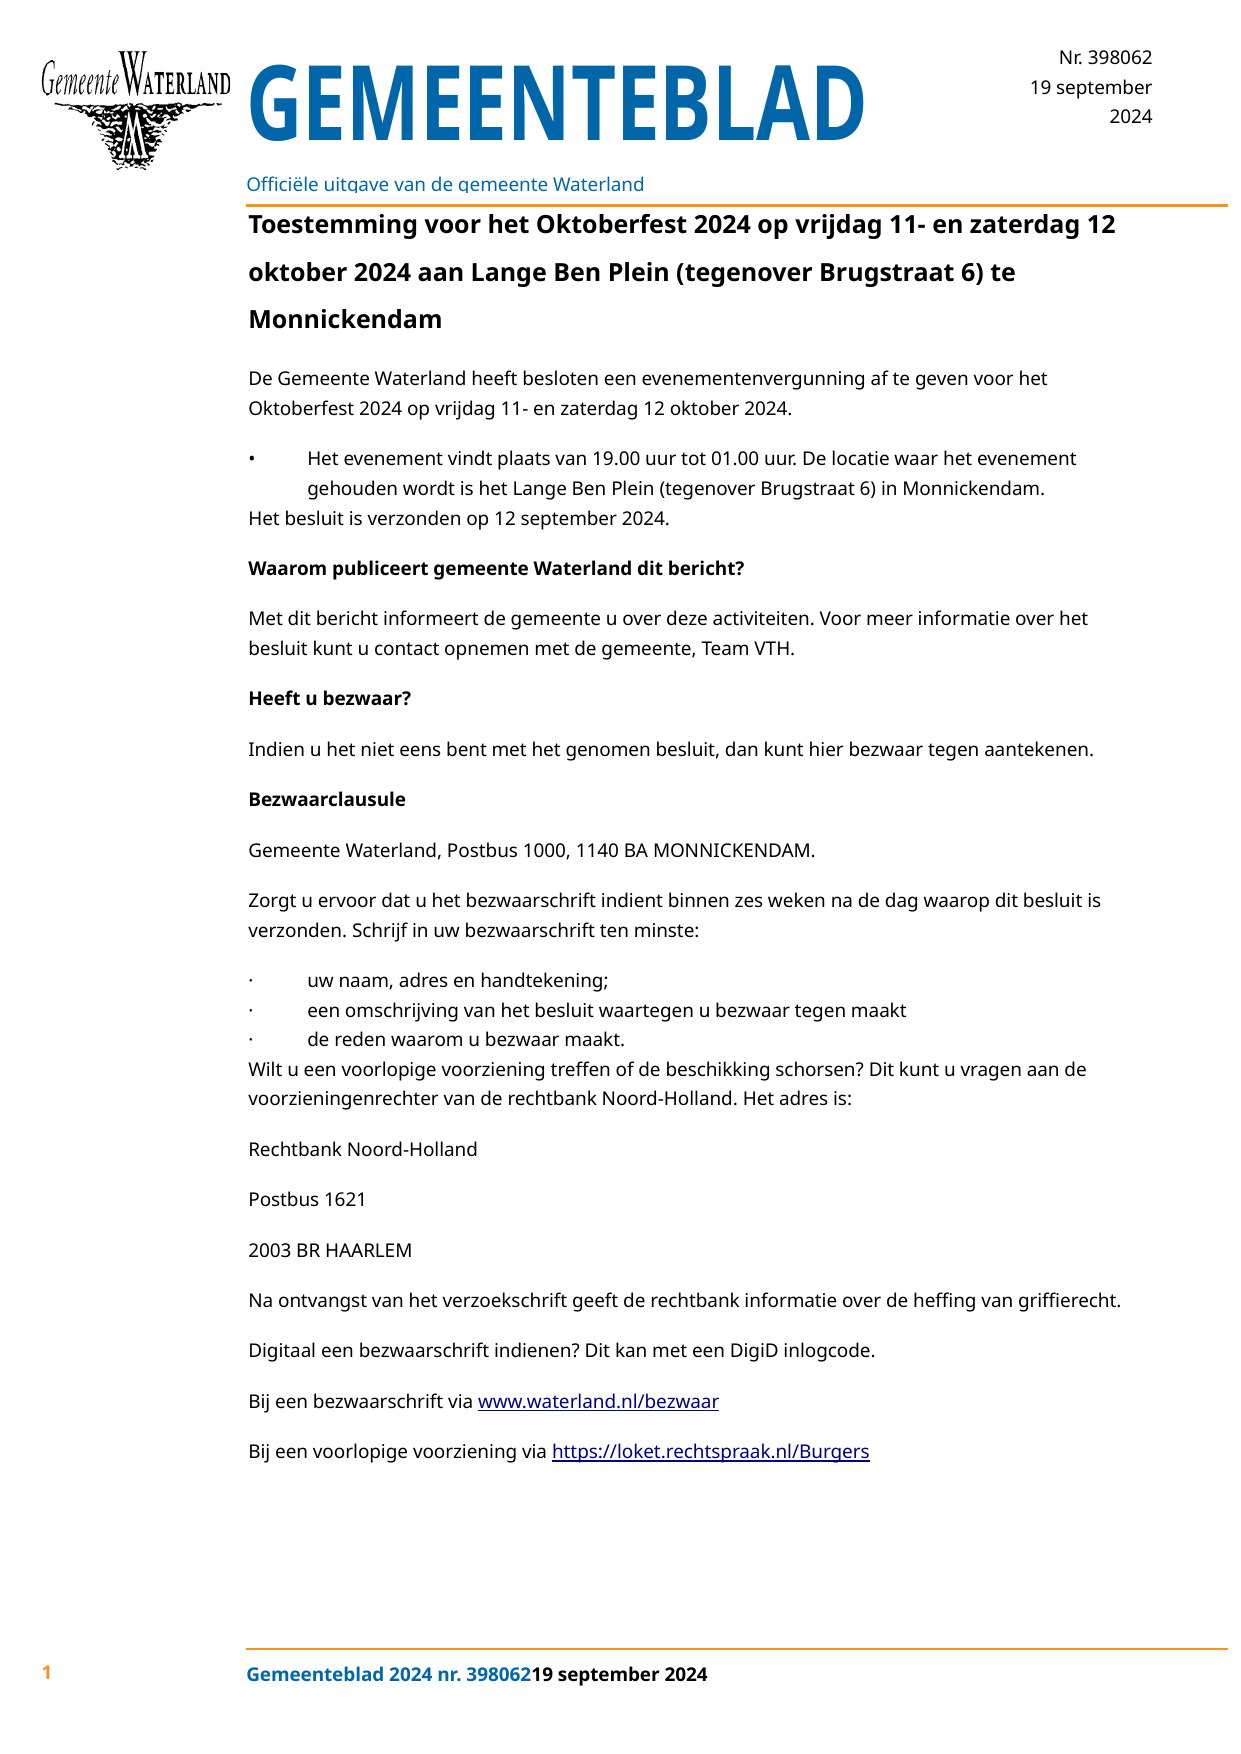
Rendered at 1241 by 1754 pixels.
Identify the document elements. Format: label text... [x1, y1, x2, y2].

text Wilt u een voorlopige voorziening treffen of de beschikking schorsen? Dit kunt u vragen aan de voorzieningenrechter van de rechtbank Noord-Holland. Het adres is: [248, 1056, 1152, 1111]
text Het besluit is verzonden op 12 september 2024. [248, 505, 1152, 530]
list Het evenement vindt plaats van 19.00 uur tot 01.00 uur. De locatie waar het evenement gehouden wordt is het Lange Ben Plein (tegenover Brugstraat 6) in Monnickendam. [248, 446, 1152, 501]
text 2003 BR HAARLEM [248, 1237, 1152, 1262]
text Waarom publiceert gemeente Waterland dit bericht? [248, 555, 1152, 581]
text Zorgt u ervoor dat u het bezwaarschrift indient binnen zes weken na de dag waarop dit besluit is verzonden. Schrijf in uw bezwaarschrift ten minste: [248, 887, 1152, 942]
picture [41, 47, 231, 172]
text Toestemming voor het Oktoberfest 2024 op vrijdag 11- en zaterdag 12 oktober 2024 aan Lange Ben Plein (tegenover Brugstraat 6) te Monnickendam [248, 207, 1152, 336]
text Bezwaarclausule [248, 786, 1152, 812]
text Bij een voorlopige voorziening via https://loket.rechtspraak.nl/Burgers [248, 1438, 1152, 1464]
text Gemeente Waterland, Postbus 1000, 1140 BA MONNICKENDAM. [248, 837, 1152, 862]
text De Gemeente Waterland heeft besloten een evenementenvergunning af te geven voor het Oktoberfest 2024 op vrijdag 11- en zaterdag 12 oktober 2024. [248, 366, 1152, 421]
text Heeft u bezwaar? [248, 686, 1152, 711]
text Rechtbank Noord-Holland [248, 1136, 1152, 1162]
text Na ontvangst van het verzoekschrift geeft de rechtbank informatie over de heffing van griffierecht. [248, 1287, 1152, 1313]
text Met dit bericht informeert de gemeente u over deze activiteiten. Voor meer informatie over het besluit kunt u contact opnemen met de gemeente, Team VTH. [248, 606, 1152, 661]
text Postbus 1621 [248, 1186, 1152, 1212]
list een omschrijving van het besluit waartegen u bezwaar tegen maakt [248, 997, 1152, 1022]
text Bij een bezwaarschrift via www.waterland.nl/bezwaar [248, 1388, 1152, 1414]
text Indien u het niet eens bent met het genomen besluit, dan kunt hier bezwaar tegen aantekenen. [248, 736, 1152, 762]
list uw naam, adres en handtekening; [248, 967, 1152, 993]
list de reden waarom u bezwaar maakt. [248, 1026, 1152, 1052]
text Digitaal een bezwaarschrift indienen? Dit kan met een DigiD inlogcode. [248, 1338, 1152, 1363]
